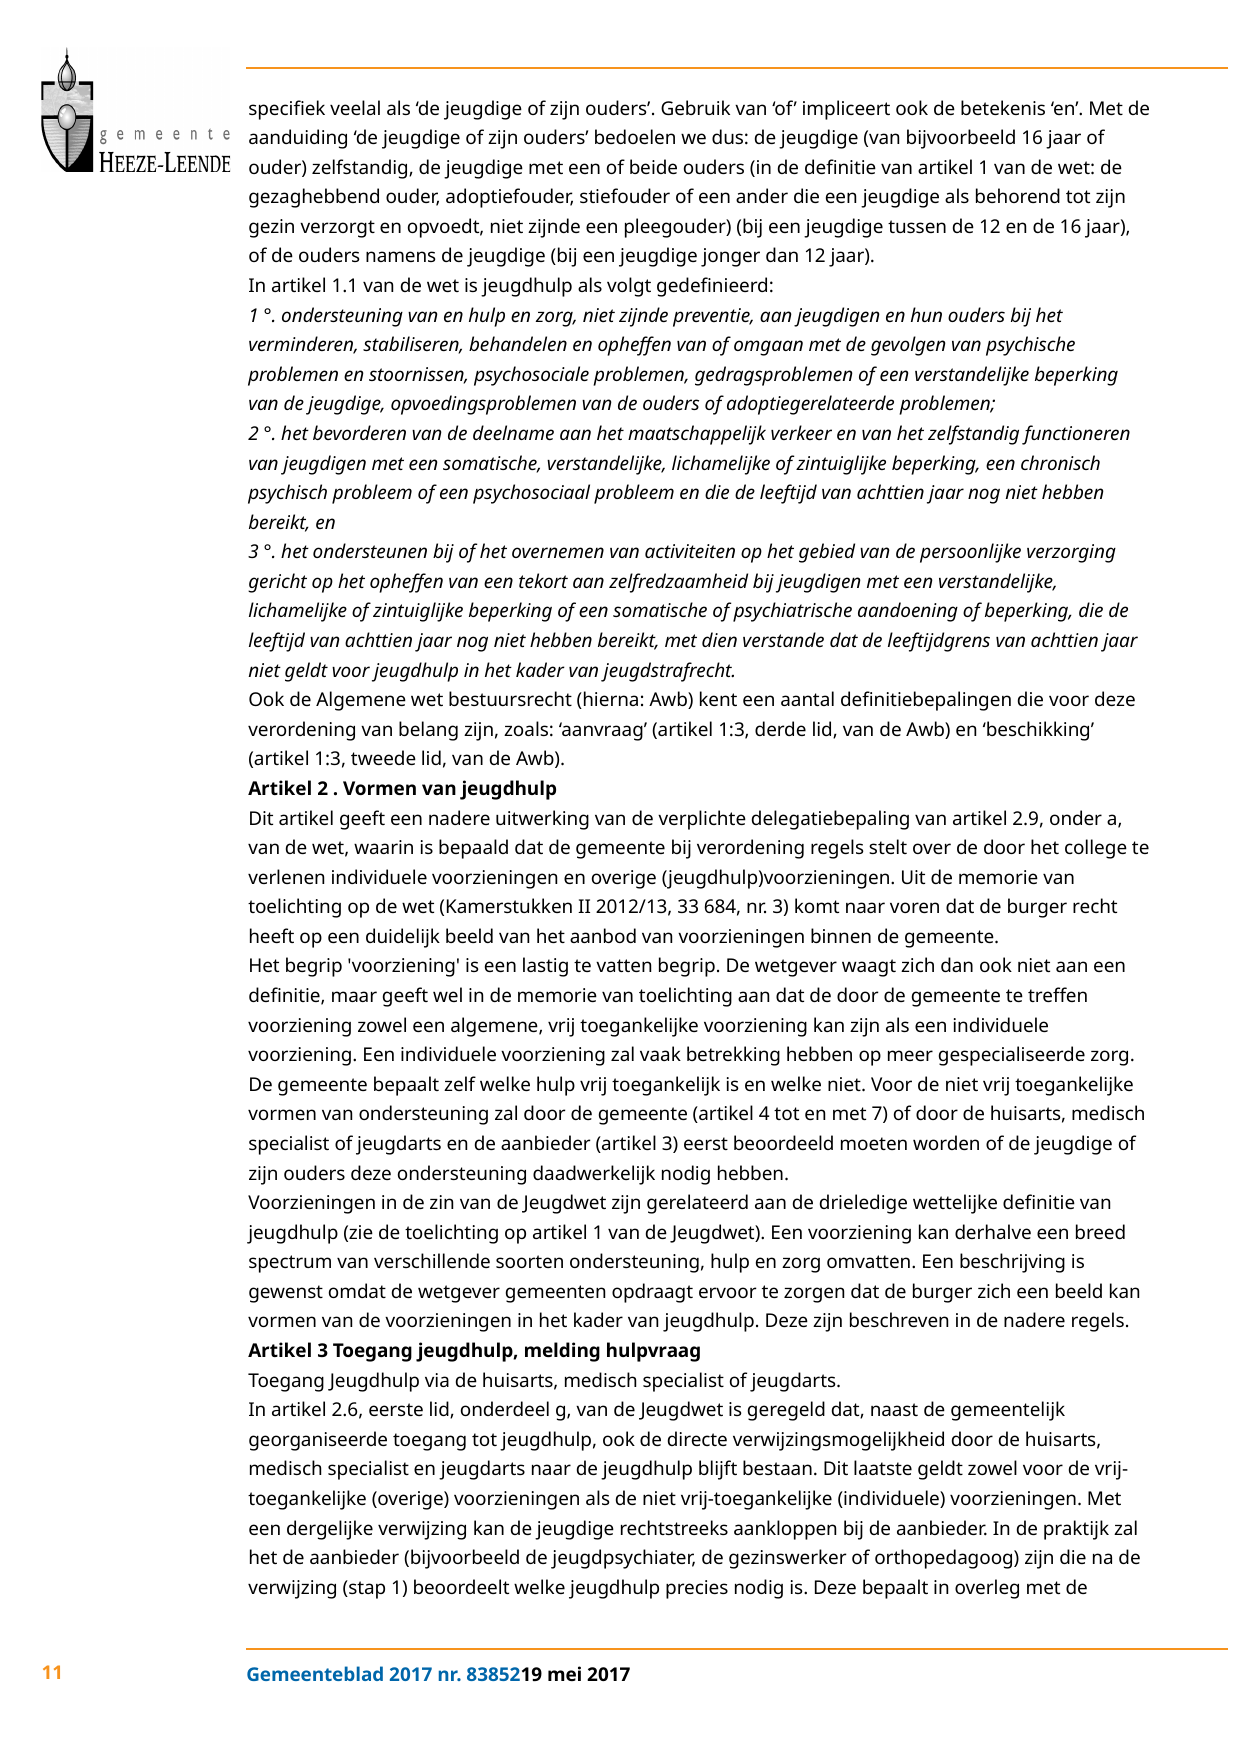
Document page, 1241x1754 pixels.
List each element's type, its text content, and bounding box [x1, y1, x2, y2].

text Artikel 2 . Vormen van jeugdhulp [248, 775, 1152, 801]
text In artikel 2.6, eerste lid, onderdeel g, van de Jeugdwet is geregeld dat, naast de gemeentelijk georganiseerde toegang tot jeugdhulp, ook de directe verwijzingsmogelijkheid door de huisarts, medisch specialist en jeugdarts naar de jeugdhulp blijft bestaan. Dit laatste geldt zowel voor de vrij-toegankelijke (overige) voorzieningen als de niet vrij-toegankelijke (individuele) voorzieningen. Met een dergelijke verwijzing kan de jeugdige rechtstreeks aankloppen bij de aanbieder. In de praktijk zal het de aanbieder (bijvoorbeeld de jeugdpsychiater, de gezinswerker of orthopedagoog) zijn die na de verwijzing (stap 1) beoordeelt welke jeugdhulp precies nodig is. Deze bepaalt in overleg met de [248, 1396, 1152, 1600]
text Voorzieningen in de zin van de Jeugdwet zijn gerelateerd aan de drieledige wettelijke definitie van jeugdhulp (zie de toelichting op artikel 1 van de Jeugdwet). Een voorziening kan derhalve een breed spectrum van verschillende soorten ondersteuning, hulp en zorg omvatten. Een beschrijving is gewenst omdat de wetgever gemeenten opdraagt ervoor te zorgen dat de burger zich een beeld kan vormen van de voorzieningen in het kader van jeugdhulp. Deze zijn beschreven in de nadere regels. [248, 1189, 1152, 1333]
text Toegang Jeugdhulp via de huisarts, medisch specialist of jeugdarts. [248, 1367, 1152, 1393]
text 1 °. ondersteuning van en hulp en zorg, niet zijnde preventie, aan jeugdigen en hun ouders bij het verminderen, stabiliseren, behandelen en opheffen van of omgaan met de gevolgen van psychische problemen en stoornissen, psychosociale problemen, gedragsproblemen of een verstandelijke beperking van de jeugdige, opvoedingsproblemen van de ouders of adoptiegerelateerde problemen; [248, 302, 1152, 416]
text In artikel 1.1 van de wet is jeugdhulp als volgt gedefinieerd: [248, 272, 1152, 298]
text 3 °. het ondersteunen bij of het overnemen van activiteiten op het gebied van de persoonlijke verzorging gericht op het opheffen van een tekort aan zelfredzaamheid bij jeugdigen met een verstandelijke, lichamelijke of zintuiglijke beperking of een somatische of psychiatrische aandoening of beperking, die de leeftijd van achttien jaar nog niet hebben bereikt, met dien verstande dat de leeftijdgrens van achttien jaar niet geldt voor jeugdhulp in het kader van jeugdstrafrecht. [248, 538, 1152, 683]
text Dit artikel geeft een nadere uitwerking van de verplichte delegatiebepaling van artikel 2.9, onder a, van de wet, waarin is bepaald dat de gemeente bij verordening regels stelt over de door het college te verlenen individuele voorzieningen en overige (jeugdhulp)voorzieningen. Uit de memorie van toelichting op de wet (Kamerstukken II 2012/13, 33 684, nr. 3) komt naar voren dat de burger recht heeft op een duidelijk beeld van het aanbod van voorzieningen binnen de gemeente. [248, 805, 1152, 949]
text Ook de Algemene wet bestuursrecht (hierna: Awb) kent een aantal definitiebepalingen die voor deze verordening van belang zijn, zoals: ‘aanvraag’ (artikel 1:3, derde lid, van de Awb) en ‘beschikking’ (artikel 1:3, tweede lid, van de Awb). [248, 686, 1152, 771]
text Het begrip 'voorziening' is een lastig te vatten begrip. De wetgever waagt zich dan ook niet aan een definitie, maar geeft wel in de memorie van toelichting aan dat de door de gemeente te treffen voorziening zowel een algemene, vrij toegankelijke voorziening kan zijn als een individuele voorziening. Een individuele voorziening zal vaak betrekking hebben op meer gespecialiseerde zorg. De gemeente bepaalt zelf welke hulp vrij toegankelijk is en welke niet. Voor de niet vrij toegankelijke vormen van ondersteuning zal door de gemeente (artikel 4 tot en met 7) of door de huisarts, medisch specialist of jeugdarts en de aanbieder (artikel 3) eerst beoordeeld moeten worden of de jeugdige of zijn ouders deze ondersteuning daadwerkelijk nodig hebben. [248, 953, 1152, 1186]
text Artikel 3 Toegang jeugdhulp, melding hulpvraag [248, 1337, 1152, 1363]
text specifiek veelal als ‘de jeugdige of zijn ouders’. Gebruik van ‘of’ impliceert ook de betekenis ‘en’. Met de aanduiding ‘de jeugdige of zijn ouders’ bedoelen we dus: de jeugdige (van bijvoorbeeld 16 jaar of ouder) zelfstandig, de jeugdige met een of beide ouders (in de definitie van artikel 1 van de wet: de gezaghebbend ouder, adoptiefouder, stiefouder of een ander die een jeugdige als behorend tot zijn gezin verzorgt en opvoedt, niet zijnde een pleegouder) (bij een jeugdige tussen de 12 en de 16 jaar), of de ouders namens de jeugdige (bij een jeugdige jonger dan 12 jaar). [248, 95, 1152, 268]
picture [41, 47, 231, 172]
text 2 °. het bevorderen van de deelname aan het maatschappelijk verkeer en van het zelfstandig functioneren van jeugdigen met een somatische, verstandelijke, lichamelijke of zintuiglijke beperking, een chronisch psychisch probleem of een psychosociaal probleem en die de leeftijd van achttien jaar nog niet hebben bereikt, en [248, 420, 1152, 535]
